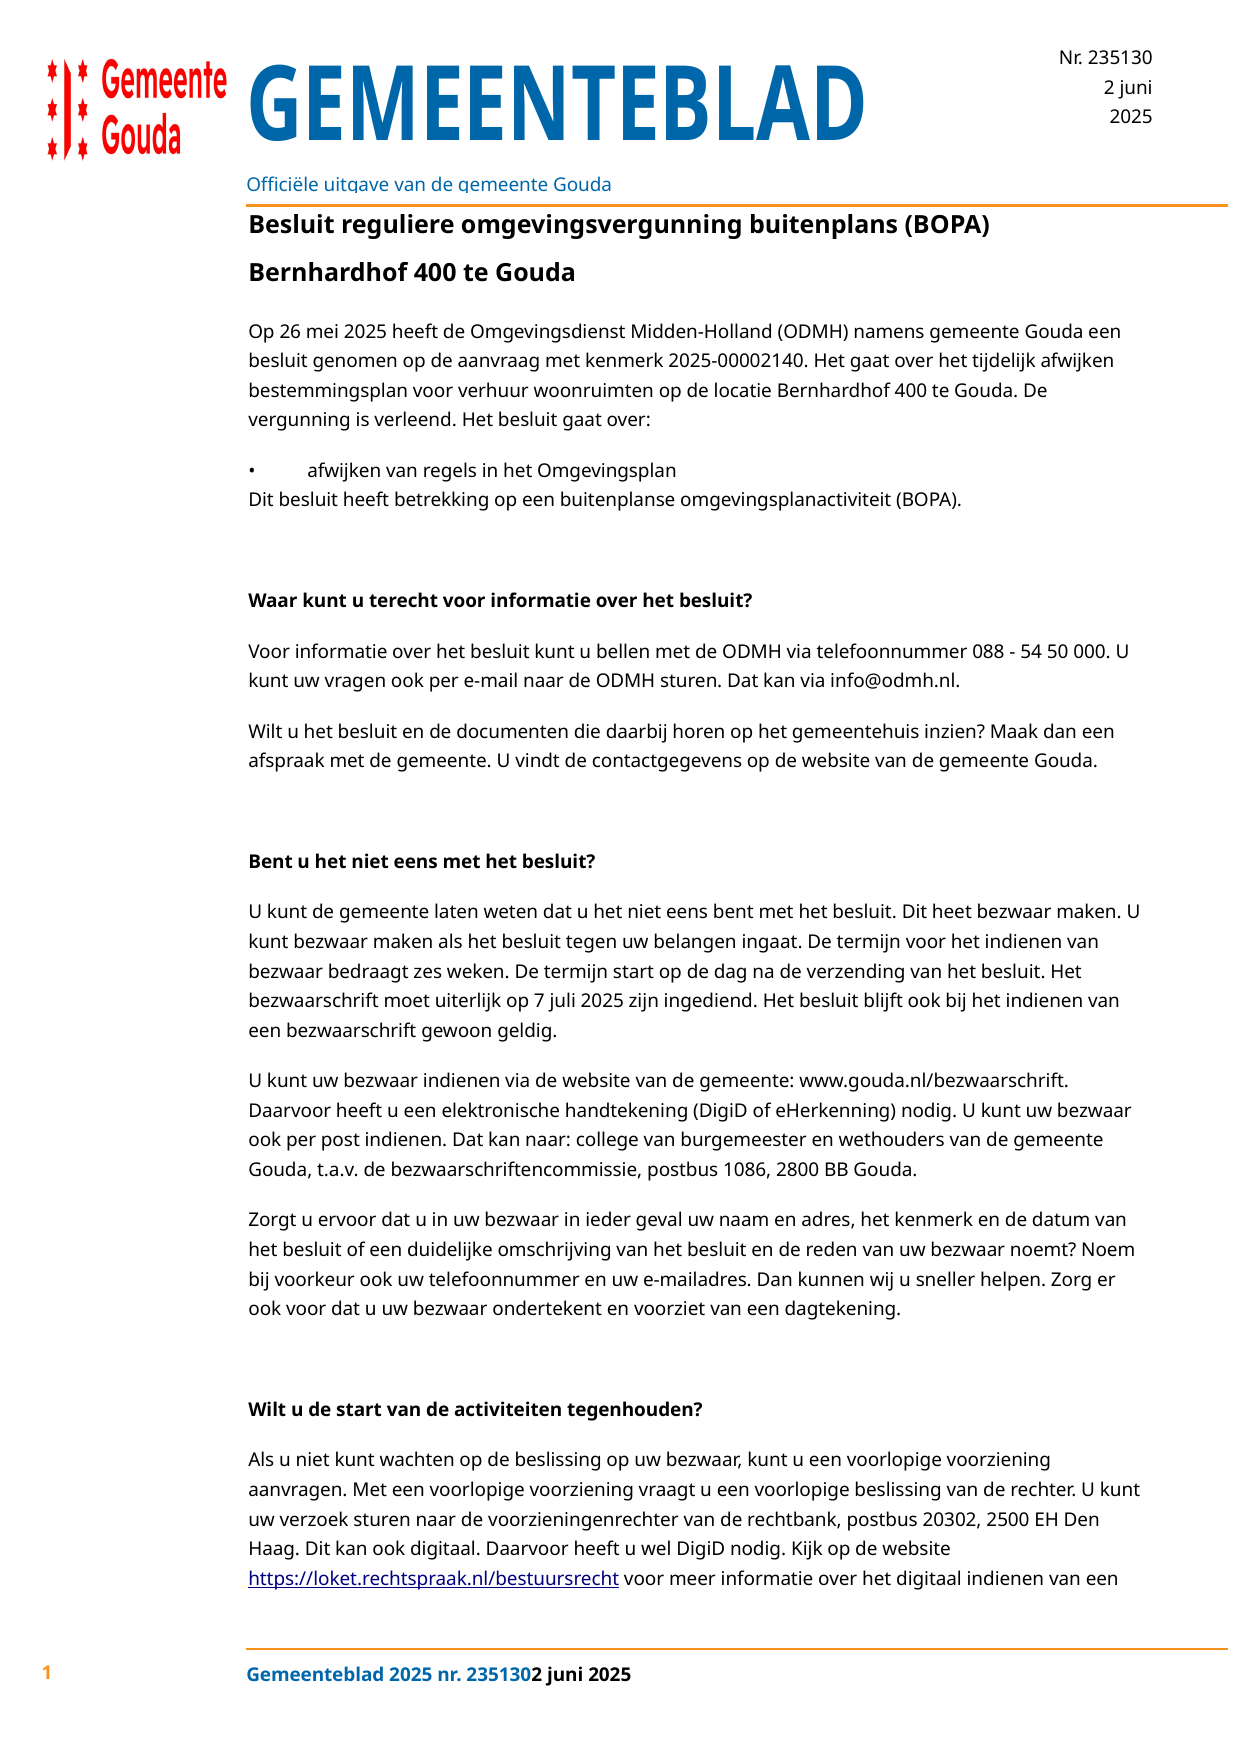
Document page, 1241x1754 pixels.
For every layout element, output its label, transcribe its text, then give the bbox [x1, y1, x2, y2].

text U kunt de gemeente laten weten dat u het niet eens bent met het besluit. Dit heet bezwaar maken. U kunt bezwaar maken als het besluit tegen uw belangen ingaat. De termijn voor het indienen van bezwaar bedraagt zes weken. De termijn start op de dag na de verzending van het besluit. Het bezwaarschrift moet uiterlijk op 7 juli 2025 zijn ingediend. Het besluit blijft ook bij het indienen van een bezwaarschrift gewoon geldig. [248, 899, 1152, 1043]
text Op 26 mei 2025 heeft de Omgevingsdienst Midden-Holland (ODMH) namens gemeente Gouda een besluit genomen op de aanvraag met kenmerk 2025-00002140. Het gaat over het tijdelijk afwijken bestemmingsplan voor verhuur woonruimten op de locatie Bernhardhof 400 te Gouda. De vergunning is verleend. Het besluit gaat over: [248, 318, 1152, 432]
text Wilt u de start van de activiteiten tegenhouden? [248, 1396, 1152, 1422]
list afwijken van regels in het Omgevingsplan [248, 457, 1152, 483]
text Waar kunt u terecht voor informatie over het besluit? [248, 587, 1152, 613]
text Als u niet kunt wachten op de beslissing op uw bezwaar, kunt u een voorlopige voorziening aanvragen. Met een voorlopige voorziening vraagt u een voorlopige beslissing van de rechter. U kunt uw verzoek sturen naar de voorzieningenrechter van de rechtbank, postbus 20302, 2500 EH Den Haag. Dit kan ook digitaal. Daarvoor heeft u wel DigiD nodig. Kijk op de website https://loket.rechtspraak.nl/bestuursrecht voor meer informatie over het digitaal indienen van een [248, 1447, 1152, 1591]
text Zorgt u ervoor dat u in uw bezwaar in ieder geval uw naam en adres, het kenmerk en de datum van het besluit of een duidelijke omschrijving van het besluit en de reden van uw bezwaar noemt? Noem bij voorkeur ook uw telefoonnummer en uw e-mailadres. Dan kunnen wij u sneller helpen. Zorg er ook voor dat u uw bezwaar ondertekent en voorziet van een dagtekening. [248, 1207, 1152, 1321]
text Wilt u het besluit en de documenten die daarbij horen op het gemeentehuis inzien? Maak dan een afspraak met de gemeente. U vindt de contactgegevens op de website van de gemeente Gouda. [248, 718, 1152, 773]
picture [41, 47, 231, 172]
text U kunt uw bezwaar indienen via de website van de gemeente: www.gouda.nl/bezwaarschrift. Daarvoor heeft u een elektronische handtekening (DigiD of eHerkenning) nodig. U kunt uw bezwaar ook per post indienen. Dat kan naar: college van burgemeester en wethouders van de gemeente Gouda, t.a.v. de bezwaarschriftencommissie, postbus 1086, 2800 BB Gouda. [248, 1067, 1152, 1182]
text Voor informatie over het besluit kunt u bellen met de ODMH via telefoonnummer 088 - 54 50 000. U kunt uw vragen ook per e-mail naar de ODMH sturen. Dat kan via info@odmh.nl. [248, 638, 1152, 693]
text Dit besluit heeft betrekking op een buitenplanse omgevingsplanactiviteit (BOPA). [248, 487, 1152, 512]
text Besluit reguliere omgevingsvergunning buitenplans (BOPA) Bernhardhof 400 te Gouda [248, 207, 1152, 288]
text Bent u het niet eens met het besluit? [248, 848, 1152, 874]
